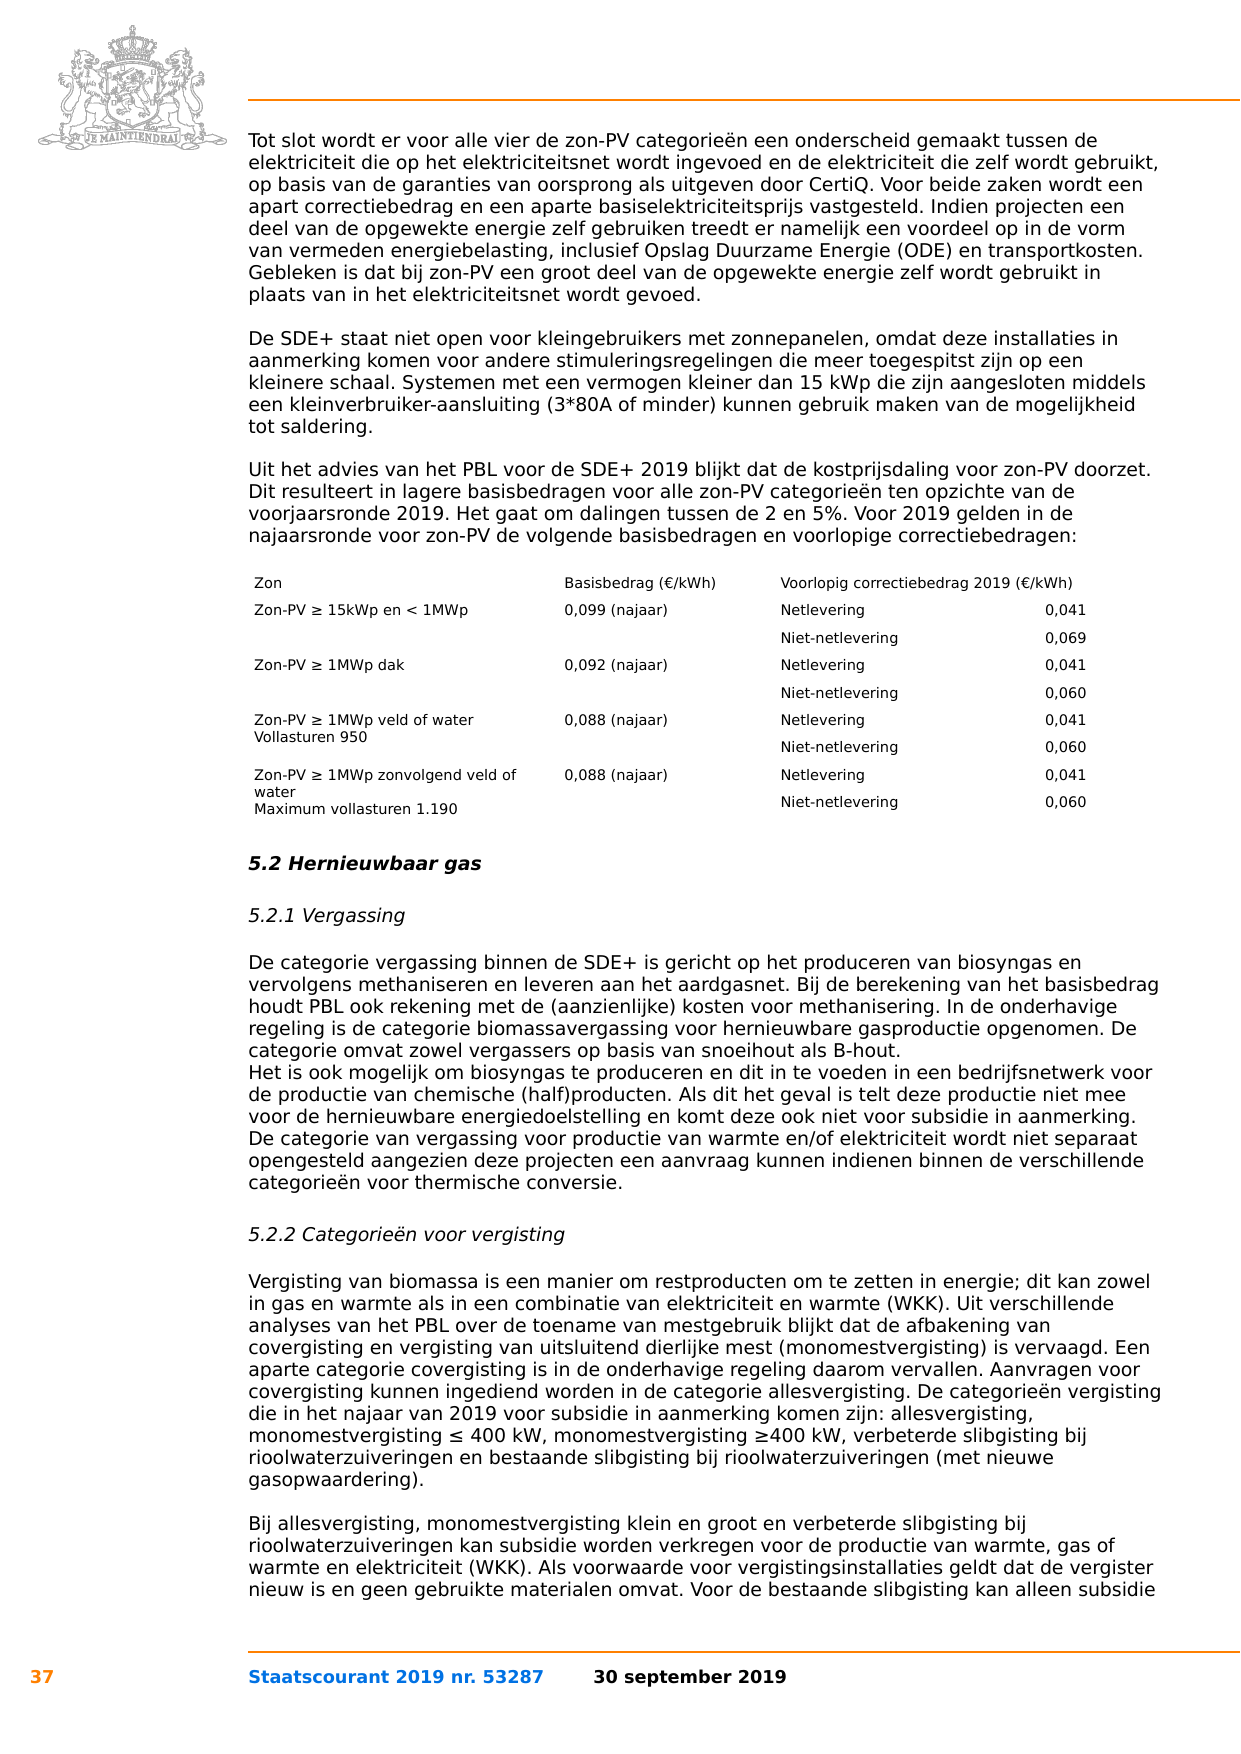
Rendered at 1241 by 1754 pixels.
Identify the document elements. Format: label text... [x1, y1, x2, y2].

table_cell Zon-PV ≥ 1MWp veld of water Vollasturen 950 [249, 707, 558, 761]
table_cell 0,041 [1039, 598, 1163, 624]
table_cell Zon-PV ≥ 15kWp en < 1MWp [249, 598, 558, 651]
table_cell 0,041 [1039, 762, 1163, 788]
table_cell 0,041 [1039, 653, 1163, 679]
table_cell 0,092 (najaar) [559, 653, 774, 706]
table_cell Netlevering [775, 598, 1038, 624]
table_cell Niet-netlevering [775, 789, 1038, 822]
text Uit het advies van het PBL voor de SDE+ 2019 blijkt dat de kostprijsdaling voor zon-PV doorzet. Dit resulteert in lagere basisbedragen voor alle zon-PV categorieën ten opzichte van de voorjaarsronde 2019. Het gaat om dalingen tussen de 2 en 5%. Voor 2019 gelden in de najaarsronde voor zon-PV de volgende basisbedragen en voorlopige correctiebedragen: [248, 459, 1163, 547]
table_header Zon [249, 570, 558, 597]
table_cell 0,099 (najaar) [559, 598, 774, 651]
table_cell 0,060 [1039, 680, 1163, 706]
picture [38, 25, 227, 150]
table_cell 0,088 (najaar) [559, 762, 774, 822]
text De SDE+ staat niet open voor kleingebruikers met zonnepanelen, omdat deze installaties in aanmerking komen voor andere stimuleringsregelingen die meer toegespitst zijn op een kleinere schaal. Systemen met een vermogen kleiner dan 15 kWp die zijn aangesloten middels een kleinverbruiker-aansluiting (3*80A of minder) kunnen gebruik maken van de mogelijkheid tot saldering. [248, 328, 1163, 437]
table_header Basisbedrag (€/kWh) [559, 570, 774, 597]
table_cell 0,069 [1039, 625, 1163, 651]
table_cell Zon-PV ≥ 1MWp dak [249, 653, 558, 706]
text Bij allesvergisting, monomestvergisting klein en groot en verbeterde slibgisting bij rioolwaterzuiveringen kan subsidie worden verkregen voor de productie van warmte, gas of warmte en elektriciteit (WKK). Als voorwaarde voor vergistingsinstallaties geldt dat de vergister nieuw is en geen gebruikte materialen omvat. Voor de bestaande slibgisting kan alleen subsidie [248, 1513, 1163, 1601]
text De categorie vergassing binnen de SDE+ is gericht op het produceren van biosyngas en vervolgens methaniseren en leveren aan het aardgasnet. Bij de berekening van het basisbedrag houdt PBL ook rekening met de (aanzienlijke) kosten voor methanisering. In de onderhavige regeling is de categorie biomassavergassing voor hernieuwbare gasproductie opgenomen. De categorie omvat zowel vergassers op basis van snoeihout als B-hout. [248, 952, 1163, 1062]
table_cell Netlevering [775, 653, 1038, 679]
text Tot slot wordt er voor alle vier de zon-PV categorieën een onderscheid gemaakt tussen de elektriciteit die op het elektriciteitsnet wordt ingevoed en de elektriciteit die zelf wordt gebruikt, op basis van de garanties van oorsprong als uitgeven door CertiQ. Voor beide zaken wordt een apart correctiebedrag en een aparte basiselektriciteitsprijs vastgesteld. Indien projecten een deel van de opgewekte energie zelf gebruiken treedt er namelijk een voordeel op in de vorm van vermeden energiebelasting, inclusief Opslag Duurzame Energie (ODE) en transportkosten. Gebleken is dat bij zon-PV een groot deel van de opgewekte energie zelf wordt gebruikt in plaats van in het elektriciteitsnet wordt gevoed. [248, 130, 1163, 306]
text Vergisting van biomassa is een manier om restproducten om te zetten in energie; dit kan zowel in gas en warmte als in een combinatie van elektriciteit en warmte (WKK). Uit verschillende analyses van het PBL over de toename van mestgebruik blijkt dat de afbakening van covergisting en vergisting van uitsluitend dierlijke mest (monomestvergisting) is vervaagd. Een aparte categorie covergisting is in de onderhavige regeling daarom vervallen. Aanvragen voor covergisting kunnen ingediend worden in de categorie allesvergisting. De categorieën vergisting die in het najaar van 2019 voor subsidie in aanmerking komen zijn: allesvergisting, monomestvergisting ≤ 400 kW, monomestvergisting ≥400 kW, verbeterde slibgisting bij rioolwaterzuiveringen en bestaande slibgisting bij rioolwaterzuiveringen (met nieuwe gasopwaardering). [248, 1271, 1163, 1491]
table_cell Niet-netlevering [775, 735, 1038, 761]
subtitle 5.2.1 Vergassing [248, 905, 1163, 927]
table_cell Zon-PV ≥ 1MWp zonvolgend veld of water Maximum vollasturen 1.190 [249, 762, 558, 822]
table_cell 0,041 [1039, 707, 1163, 733]
table_cell 0,060 [1039, 789, 1163, 822]
table_cell 0,088 (najaar) [559, 707, 774, 761]
text Het is ook mogelijk om biosyngas te produceren en dit in te voeden in een bedrijfsnetwerk voor de productie van chemische (half)producten. Als dit het geval is telt deze productie niet mee voor de hernieuwbare energiedoelstelling en komt deze ook niet voor subsidie in aanmerking. De categorie van vergassing voor productie van warmte en/of elektriciteit wordt niet separaat opengesteld aangezien deze projecten een aanvraag kunnen indienen binnen de verschillende categorieën voor thermische conversie. [248, 1062, 1163, 1194]
table_cell Niet-netlevering [775, 680, 1038, 706]
table_cell Niet-netlevering [775, 625, 1038, 651]
table_header Voorlopig correctiebedrag 2019 (€/kWh) [775, 570, 1163, 597]
table_cell Netlevering [775, 762, 1038, 788]
table_cell 0,060 [1039, 735, 1163, 761]
subtitle 5.2.2 Categorieën voor vergisting [248, 1224, 1163, 1246]
table_cell Netlevering [775, 707, 1038, 733]
subtitle 5.2 Hernieuwbaar gas [248, 853, 1163, 875]
